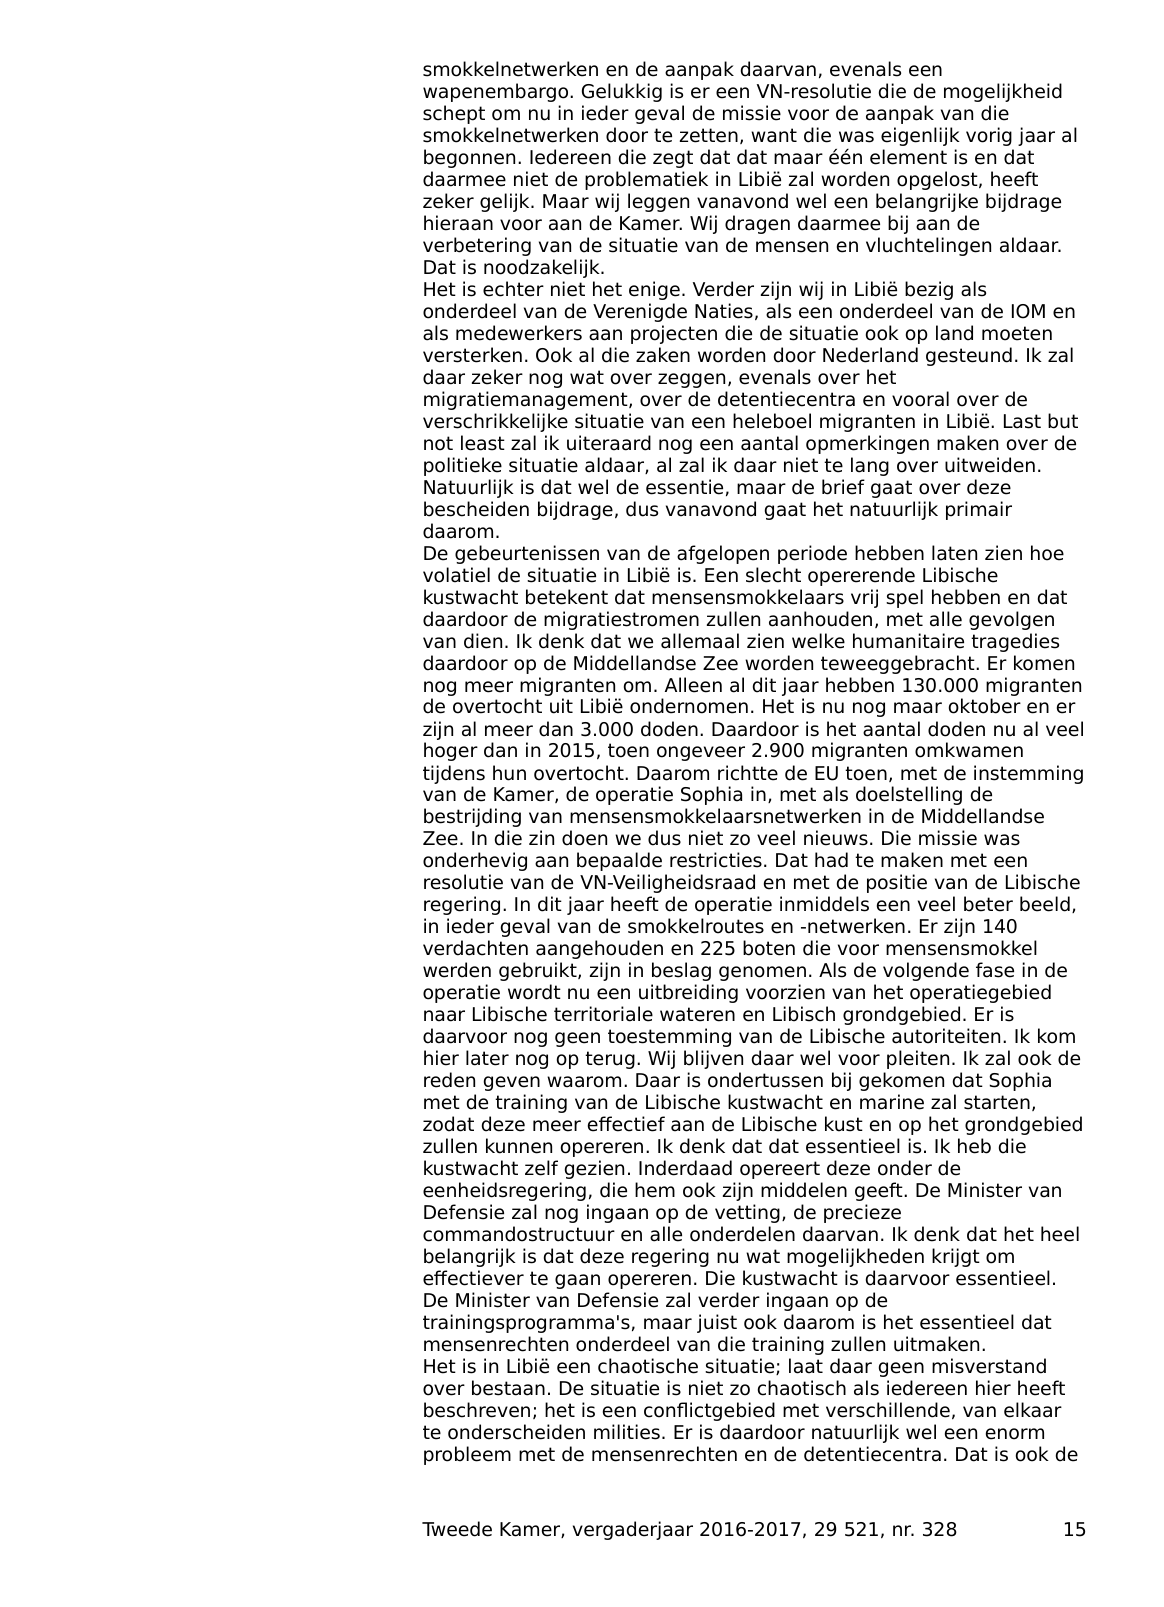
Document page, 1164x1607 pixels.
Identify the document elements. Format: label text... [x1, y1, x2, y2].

text Het is echter niet het enige. Verder zijn wij in Libië bezig als onderdeel van de Verenigde Naties, als een onderdeel van de IOM en als medewerkers aan projecten die de situatie ook op land moeten versterken. Ook al die zaken worden door Nederland gesteund. Ik zal daar zeker nog wat over zeggen, evenals over het migratiemanagement, over de detentiecentra en vooral over de verschrikkelijke situatie van een heleboel migranten in Libië. Last but not least zal ik uiteraard nog een aantal opmerkingen maken over de politieke situatie aldaar, al zal ik daar niet te lang over uitweiden. Natuurlijk is dat wel de essentie, maar de brief gaat over deze bescheiden bijdrage, dus vanavond gaat het natuurlijk primair daarom. [422, 279, 1087, 543]
text Het is in Libië een chaotische situatie; laat daar geen misverstand over bestaan. De situatie is niet zo chaotisch als iedereen hier heeft beschreven; het is een conflictgebied met verschillende, van elkaar te onderscheiden milities. Er is daardoor natuurlijk wel een enorm probleem met de mensenrechten en de detentiecentra. Dat is ook de [422, 1356, 1087, 1466]
text De gebeurtenissen van de afgelopen periode hebben laten zien hoe volatiel de situatie in Libië is. Een slecht opererende Libische kustwacht betekent dat mensensmokkelaars vrij spel hebben en dat daardoor de migratiestromen zullen aanhouden, met alle gevolgen van dien. Ik denk dat we allemaal zien welke humanitaire tragedies daardoor op de Middellandse Zee worden teweeggebracht. Er komen nog meer migranten om. Alleen al dit jaar hebben 130.000 migranten de overtocht uit Libië ondernomen. Het is nu nog maar oktober en er zijn al meer dan 3.000 doden. Daardoor is het aantal doden nu al veel hoger dan in 2015, toen ongeveer 2.900 migranten omkwamen tijdens hun overtocht. Daarom richtte de EU toen, met de instemming van de Kamer, de operatie Sophia in, met als doelstelling de bestrijding van mensensmokkelaarsnetwerken in de Middellandse Zee. In die zin doen we dus niet zo veel nieuws. Die missie was onderhevig aan bepaalde restricties. Dat had te maken met een resolutie van de VN-Veiligheidsraad en met de positie van de Libische regering. In dit jaar heeft de operatie inmiddels een veel beter beeld, in ieder geval van de smokkelroutes en -netwerken. Er zijn 140 verdachten aangehouden en 225 boten die voor mensensmokkel werden gebruikt, zijn in beslag genomen. Als de volgende fase in de operatie wordt nu een uitbreiding voorzien van het operatiegebied naar Libische territoriale wateren en Libisch grondgebied. Er is daarvoor nog geen toestemming van de Libische autoriteiten. Ik kom hier later nog op terug. Wij blijven daar wel voor pleiten. Ik zal ook de reden geven waarom. Daar is ondertussen bij gekomen dat Sophia met de training van de Libische kustwacht en marine zal starten, zodat deze meer effectief aan de Libische kust en op het grondgebied zullen kunnen opereren. Ik denk dat dat essentieel is. Ik heb die kustwacht zelf gezien. Inderdaad opereert deze onder de eenheidsregering, die hem ook zijn middelen geeft. De Minister van Defensie zal nog ingaan op de vetting, de precieze commandostructuur en alle onderdelen daarvan. Ik denk dat het heel belangrijk is dat deze regering nu wat mogelijkheden krijgt om effectiever te gaan opereren. Die kustwacht is daarvoor essentieel. De Minister van Defensie zal verder ingaan op de trainingsprogramma's, maar juist ook daarom is het essentieel dat mensenrechten onderdeel van die training zullen uitmaken. [422, 543, 1087, 1356]
text smokkelnetwerken en de aanpak daarvan, evenals een wapenembargo. Gelukkig is er een VN-resolutie die de mogelijkheid schept om nu in ieder geval de missie voor de aanpak van die smokkelnetwerken door te zetten, want die was eigenlijk vorig jaar al begonnen. Iedereen die zegt dat dat maar één element is en dat daarmee niet de problematiek in Libië zal worden opgelost, heeft zeker gelijk. Maar wij leggen vanavond wel een belangrijke bijdrage hieraan voor aan de Kamer. Wij dragen daarmee bij aan de verbetering van de situatie van de mensen en vluchtelingen aldaar. Dat is noodzakelijk. [422, 59, 1087, 279]
